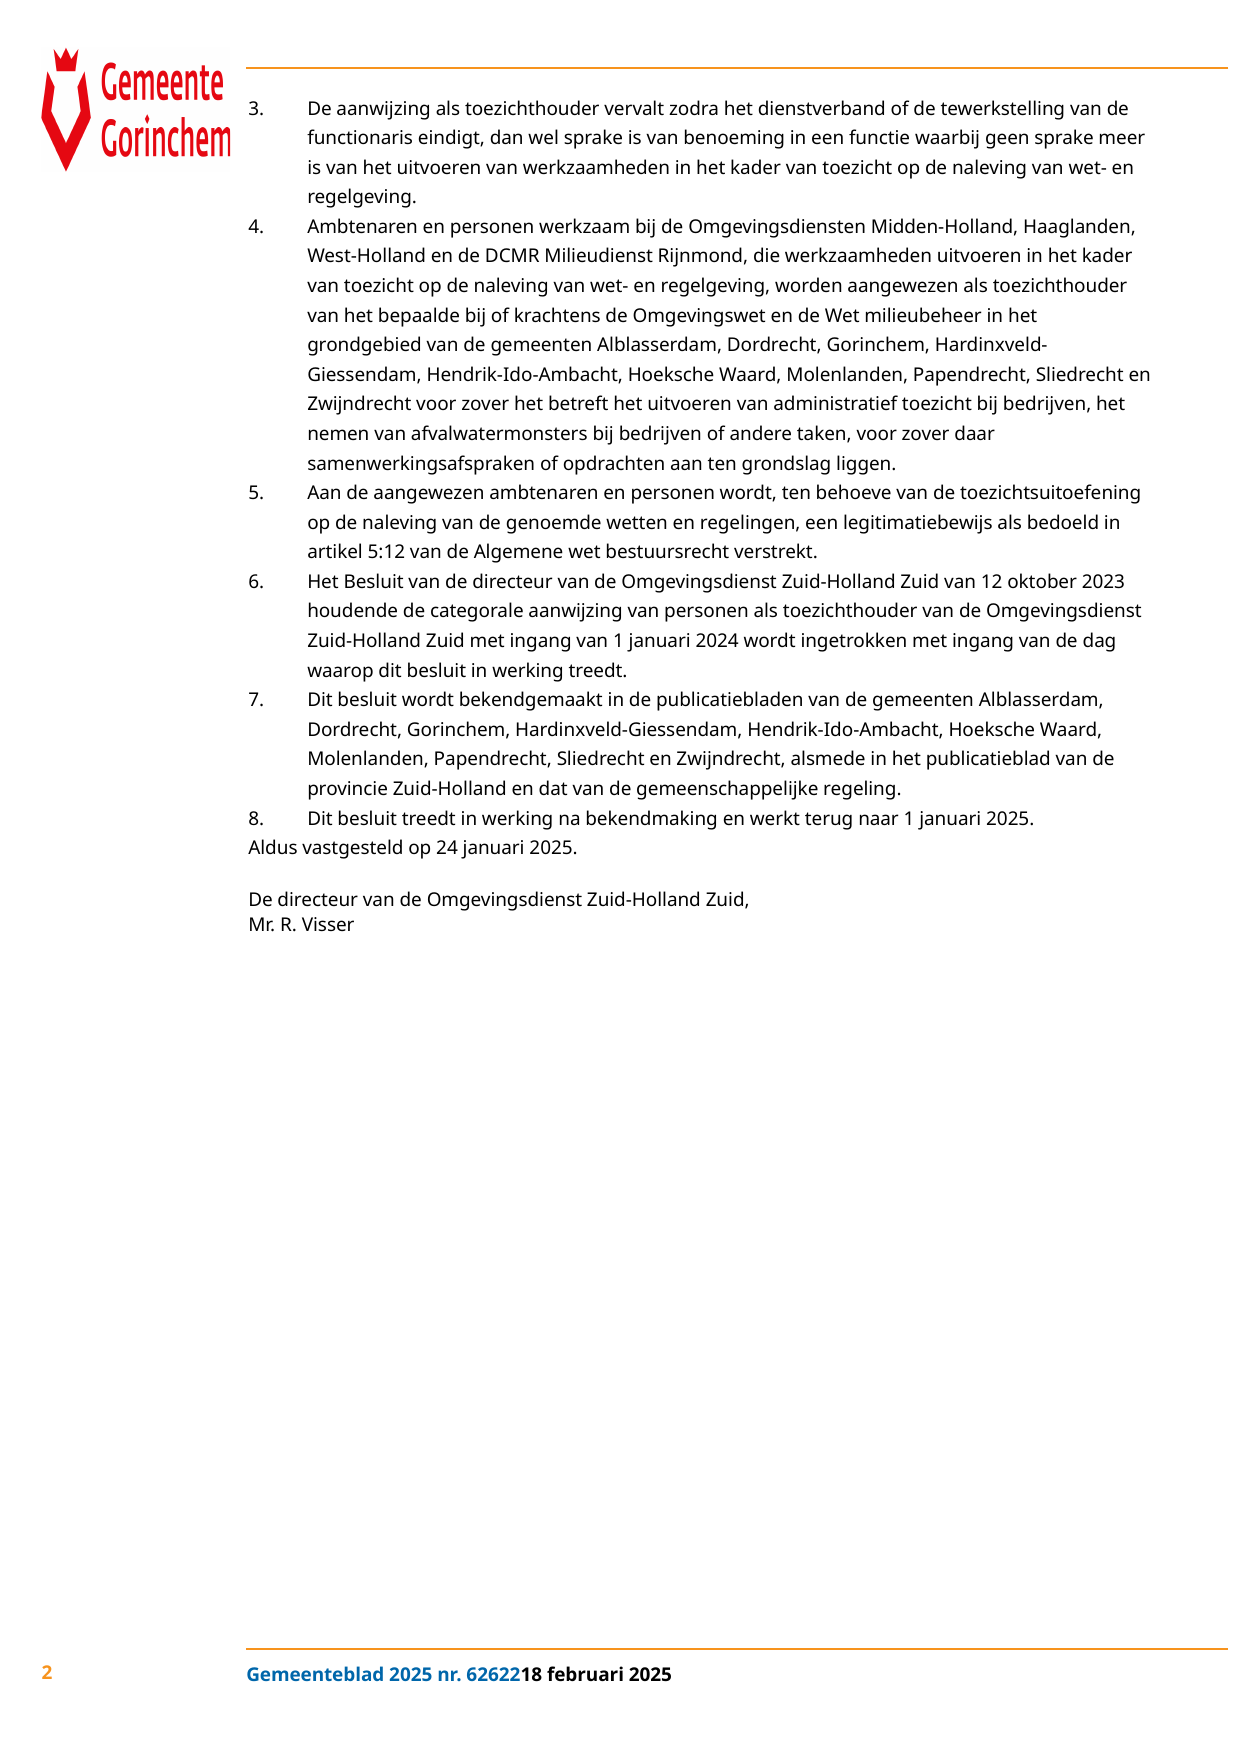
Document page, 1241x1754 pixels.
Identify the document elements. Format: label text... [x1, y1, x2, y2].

text De directeur van de Omgevingsdienst Zuid-Holland Zuid, [248, 886, 1152, 912]
list Dit besluit wordt bekendgemaakt in de publicatiebladen van de gemeenten Alblasserdam, Dordrecht, Gorinchem, Hardinxveld-Giessendam, Hendrik-Ido-Ambacht, Hoeksche Waard, Molenlanden, Papendrecht, Sliedrecht en Zwijndrecht, alsmede in het publicatieblad van de provincie Zuid-Holland en dat van de gemeenschappelijke regeling. [248, 686, 1152, 801]
list De aanwijzing als toezichthouder vervalt zodra het dienstverband of de tewerkstelling van de functionaris eindigt, dan wel sprake is van benoeming in een functie waarbij geen sprake meer is van het uitvoeren van werkzaamheden in het kader van toezicht op de naleving van wet- en regelgeving. [248, 95, 1152, 209]
list Dit besluit treedt in werking na bekendmaking en werkt terug naar 1 januari 2025. [248, 805, 1152, 831]
text Mr. R. Visser [248, 912, 1152, 937]
text Aldus vastgesteld op 24 januari 2025. [248, 834, 1152, 860]
list Aan de aangewezen ambtenaren en personen wordt, ten behoeve van de toezichtsuitoefening op de naleving van de genoemde wetten en regelingen, een legitimatiebewijs als bedoeld in artikel 5:12 van de Algemene wet bestuursrecht verstrekt. [248, 479, 1152, 564]
list Het Besluit van de directeur van de Omgevingsdienst Zuid-Holland Zuid van 12 oktober 2023 houdende de categorale aanwijzing van personen als toezichthouder van de Omgevingsdienst Zuid-Holland Zuid met ingang van 1 januari 2024 wordt ingetrokken met ingang van de dag waarop dit besluit in werking treedt. [248, 568, 1152, 683]
list Ambtenaren en personen werkzaam bij de Omgevingsdiensten Midden-Holland, Haaglanden, West-Holland en de DCMR Milieudienst Rijnmond, die werkzaamheden uitvoeren in het kader van toezicht op de naleving van wet- en regelgeving, worden aangewezen als toezichthouder van het bepaalde bij of krachtens de Omgevingswet en de Wet milieubeheer in het grondgebied van de gemeenten Alblasserdam, Dordrecht, Gorinchem, Hardinxveld-Giessendam, Hendrik-Ido-Ambacht, Hoeksche Waard, Molenlanden, Papendrecht, Sliedrecht en Zwijndrecht voor zover het betreft het uitvoeren van administratief toezicht bij bedrijven, het nemen van afvalwatermonsters bij bedrijven of andere taken, voor zover daar samenwerkingsafspraken of opdrachten aan ten grondslag liggen. [248, 213, 1152, 476]
picture [41, 47, 231, 172]
